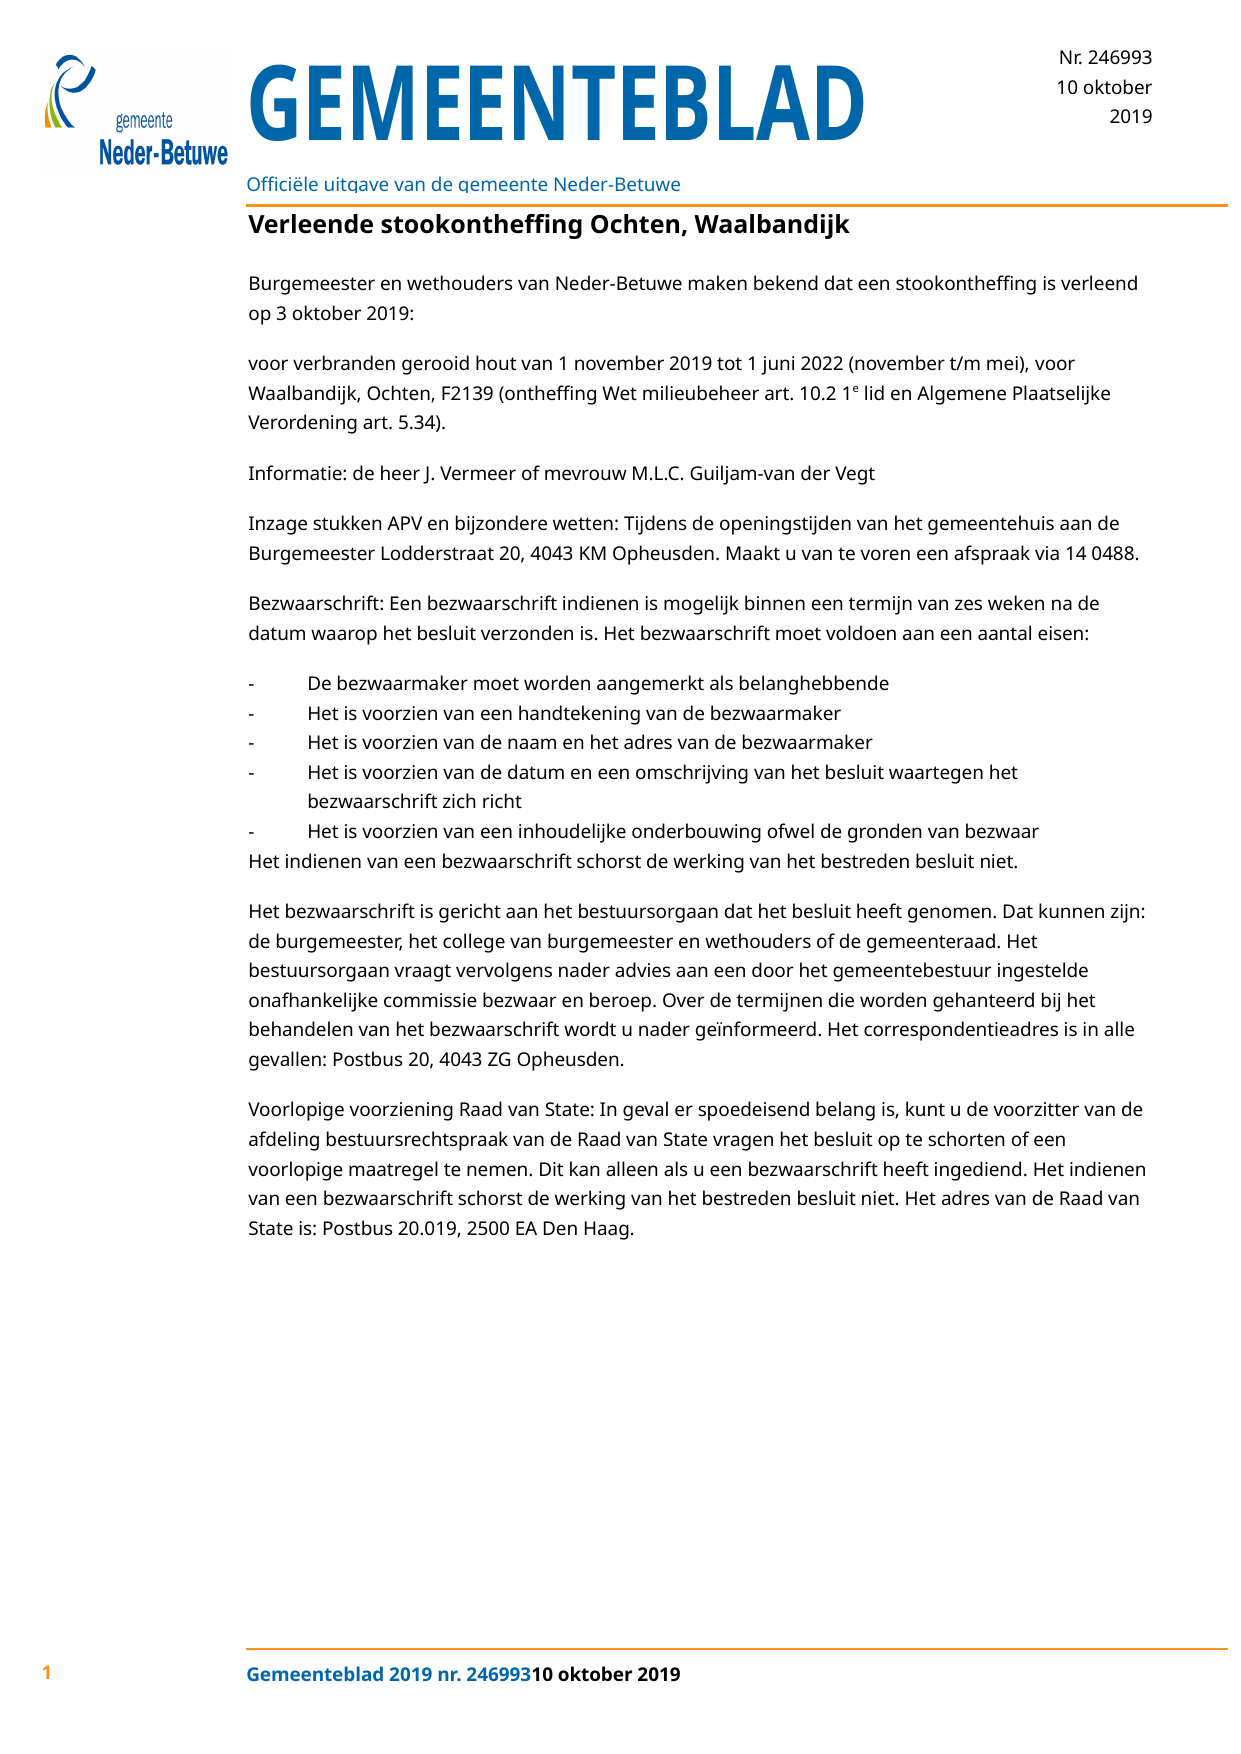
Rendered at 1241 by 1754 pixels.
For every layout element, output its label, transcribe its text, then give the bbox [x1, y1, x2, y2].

text Inzage stukken APV en bijzondere wetten: Tijdens de openingstijden van het gemeentehuis aan de Burgemeester Lodderstraat 20, 4043 KM Opheusden. Maakt u van te voren een afspraak via 14 0488. [248, 510, 1152, 566]
list Het is voorzien van een handtekening van de bezwaarmaker [248, 700, 1152, 726]
list Het is voorzien van een inhoudelijke onderbouwing ofwel de gronden van bezwaar [248, 818, 1152, 844]
text Bezwaarschrift: Een bezwaarschrift indienen is mogelijk binnen een termijn van zes weken na de datum waarop het besluit verzonden is. Het bezwaarschrift moet voldoen aan een aantal eisen: [248, 590, 1152, 646]
text Voorlopige voorziening Raad van State: In geval er spoedeisend belang is, kunt u de voorzitter van de afdeling bestuursrechtspraak van de Raad van State vragen het besluit op te schorten of een voorlopige maatregel te nemen. Dit kan alleen als u een bezwaarschrift heeft ingediend. Het indienen van een bezwaarschrift schorst de werking van het bestreden besluit niet. Het adres van de Raad van State is: Postbus 20.019, 2500 EA Den Haag. [248, 1097, 1152, 1241]
text voor verbranden gerooid hout van 1 november 2019 tot 1 juni 2022 (november t/m mei), voor Waalbandijk, Ochten, F2139 (ontheffing Wet milieubeheer art. 10.2 1e lid en Algemene Plaatselijke Verordening art. 5.34). [248, 350, 1152, 435]
list Het is voorzien van de naam en het adres van de bezwaarmaker [248, 729, 1152, 755]
list Het is voorzien van de datum en een omschrijving van het besluit waartegen het bezwaarschrift zich richt [248, 759, 1152, 814]
text Het bezwaarschrift is gericht aan het bestuursorgaan dat het besluit heeft genomen. Dat kunnen zijn: de burgemeester, het college van burgemeester en wethouders of de gemeenteraad. Het bestuursorgaan vraagt vervolgens nader advies aan een door het gemeentebestuur ingestelde onafhankelijke commissie bezwaar en beroep. Over de termijnen die worden gehanteerd bij het behandelen van het bezwaarschrift wordt u nader geïnformeerd. Het correspondentieadres is in alle gevallen: Postbus 20, 4043 ZG Opheusden. [248, 898, 1152, 1072]
text Verleende stookontheffing Ochten, Waalbandijk [248, 207, 1152, 241]
text Informatie: de heer J. Vermeer of mevrouw M.L.C. Guiljam-van der Vegt [248, 460, 1152, 486]
picture [41, 47, 231, 172]
list De bezwaarmaker moet worden aangemerkt als belanghebbende [248, 670, 1152, 696]
text Het indienen van een bezwaarschrift schorst de werking van het bestreden besluit niet. [248, 848, 1152, 873]
text Burgemeester en wethouders van Neder-Betuwe maken bekend dat een stookontheffing is verleend op 3 oktober 2019: [248, 270, 1152, 326]
